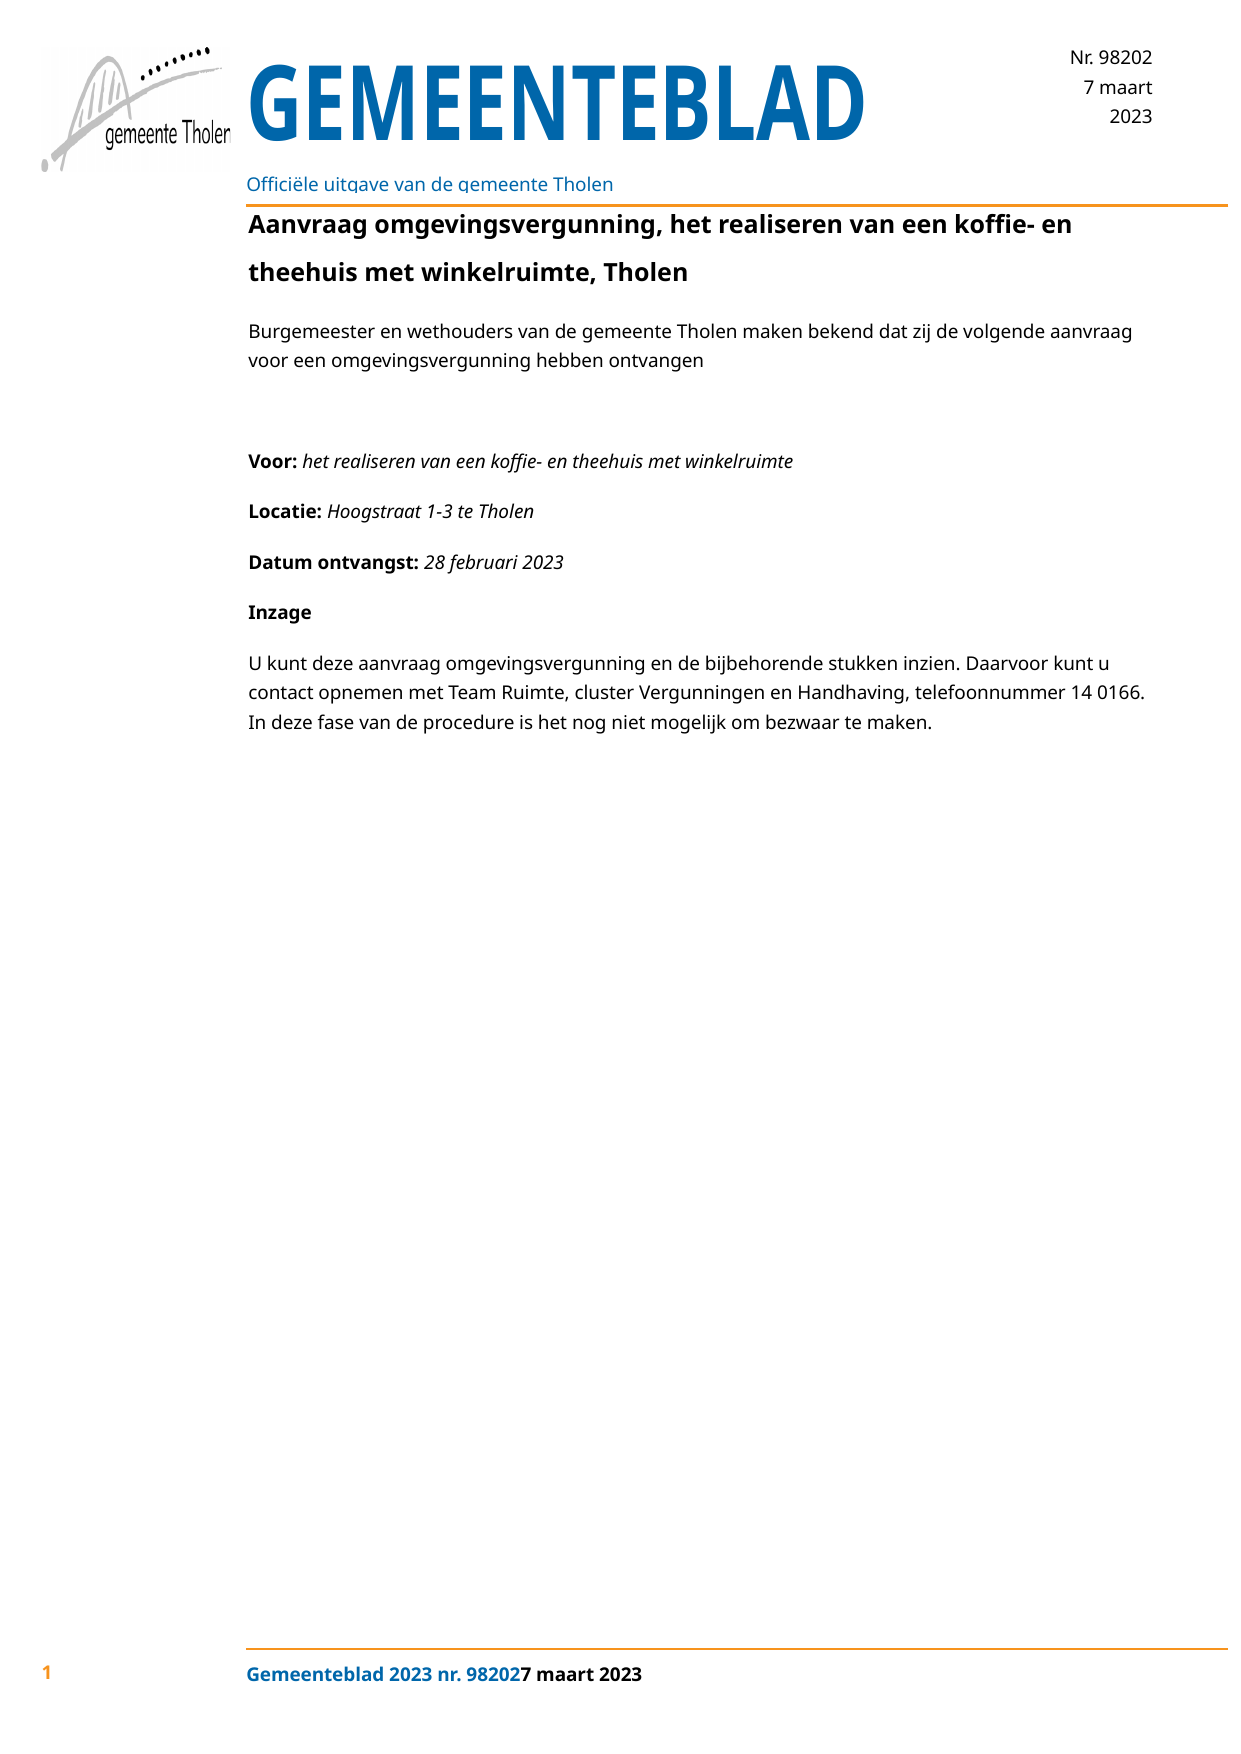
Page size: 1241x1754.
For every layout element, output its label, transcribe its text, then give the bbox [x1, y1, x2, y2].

text Aanvraag omgevingsvergunning, het realiseren van een koffie- en theehuis met winkelruimte, Tholen [248, 207, 1152, 288]
text Datum ontvangst: 28 februari 2023 [248, 549, 1152, 575]
text U kunt deze aanvraag omgevingsvergunning en de bijbehorende stukken inzien. Daarvoor kunt u contact opnemen met Team Ruimte, cluster Vergunningen en Handhaving, telefoonnummer 14 0166. In deze fase van de procedure is het nog niet mogelijk om bezwaar te maken. [248, 650, 1152, 735]
text Burgemeester en wethouders van de gemeente Tholen maken bekend dat zij de volgende aanvraag voor een omgevingsvergunning hebben ontvangen [248, 318, 1152, 373]
text Voor: het realiseren van een koffie- en theehuis met winkelruimte [248, 448, 1152, 474]
picture [41, 47, 231, 172]
text Locatie: Hoogstraat 1-3 te Tholen [248, 499, 1152, 524]
text Inzage [248, 599, 1152, 625]
